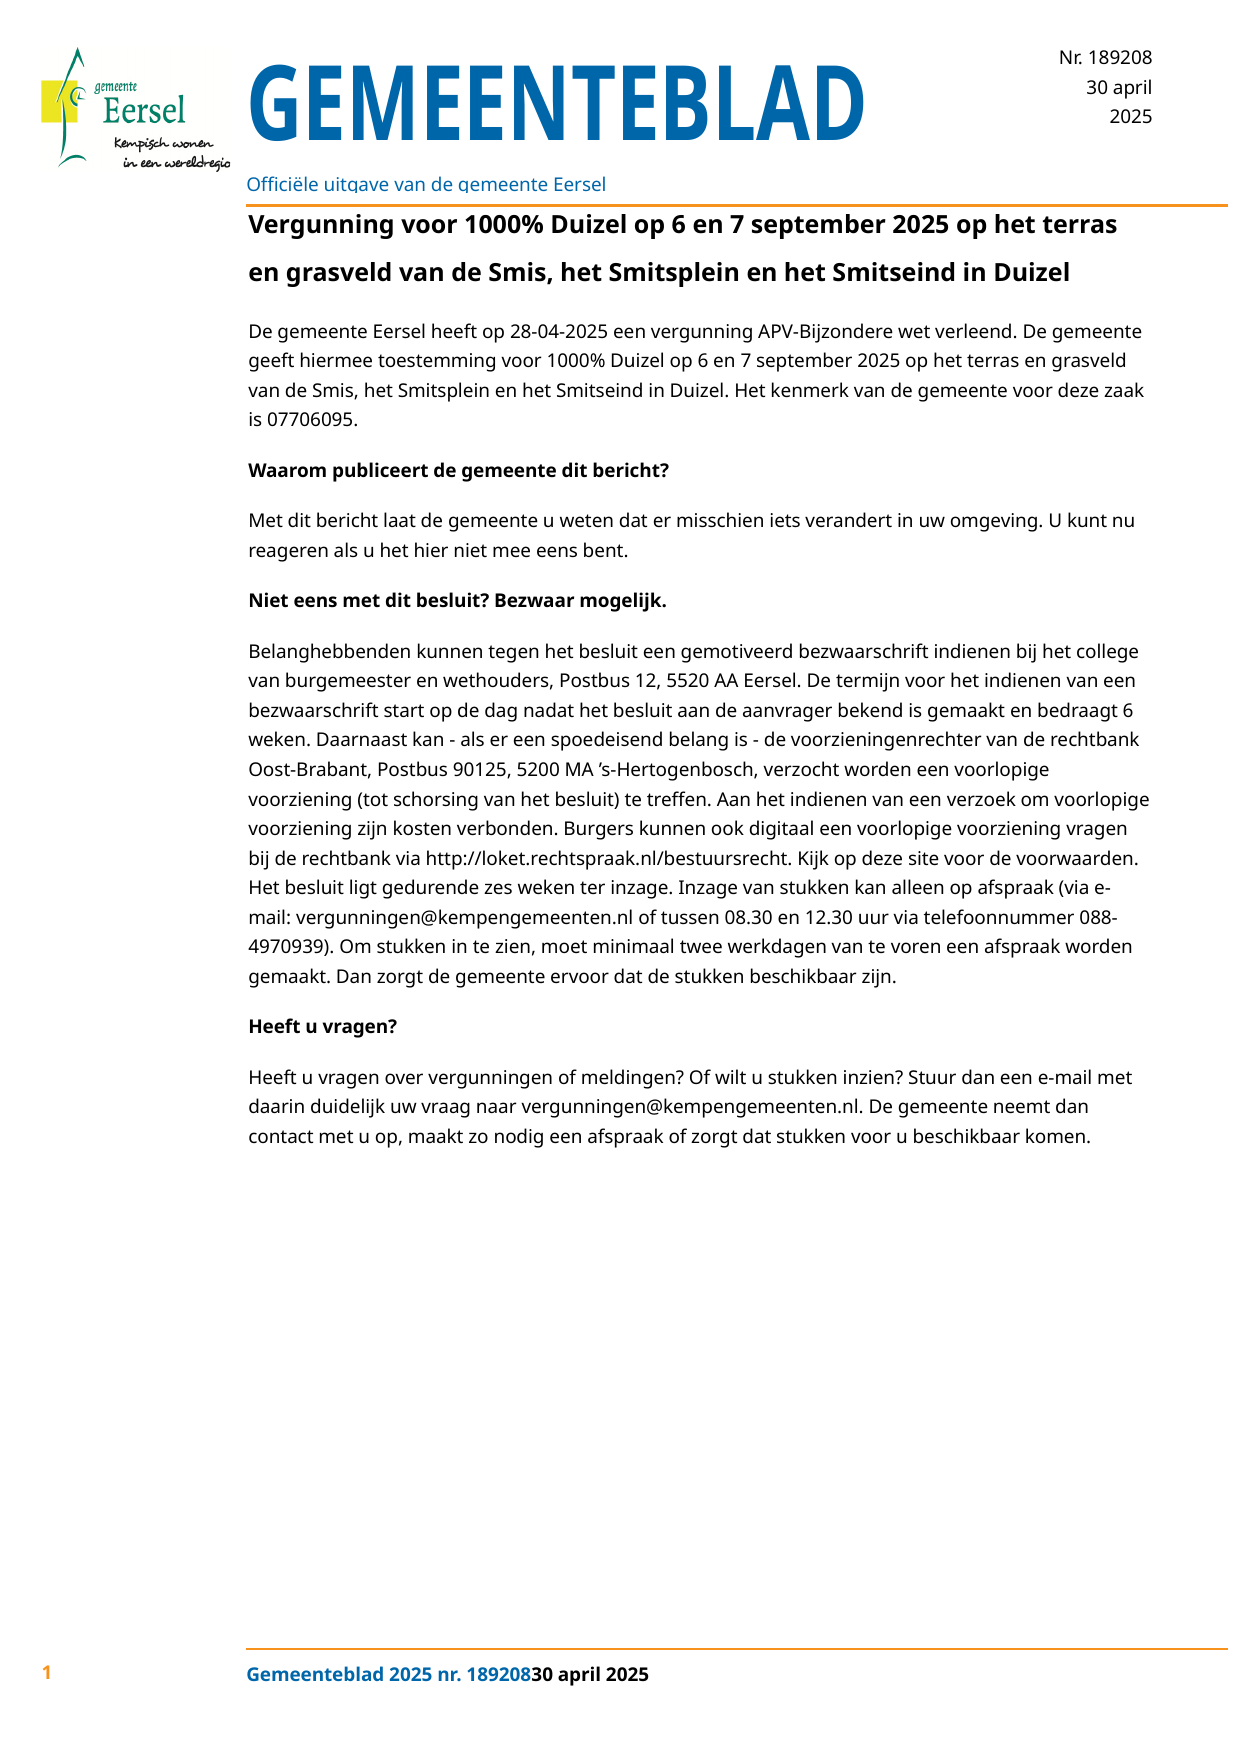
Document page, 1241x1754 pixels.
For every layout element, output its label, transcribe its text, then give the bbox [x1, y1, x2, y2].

text Waarom publiceert de gemeente dit bericht? [248, 457, 1152, 483]
picture [41, 47, 231, 172]
text De gemeente Eersel heeft op 28-04-2025 een vergunning APV-Bijzondere wet verleend. De gemeente geeft hiermee toestemming voor 1000% Duizel op 6 en 7 september 2025 op het terras en grasveld van de Smis, het Smitsplein en het Smitseind in Duizel. Het kenmerk van de gemeente voor deze zaak is 07706095. [248, 318, 1152, 432]
text Belanghebbenden kunnen tegen het besluit een gemotiveerd bezwaarschrift indienen bij het college van burgemeester en wethouders, Postbus 12, 5520 AA Eersel. De termijn voor het indienen van een bezwaarschrift start op de dag nadat het besluit aan de aanvrager bekend is gemaakt en bedraagt 6 weken. Daarnaast kan - als er een spoedeisend belang is - de voorzieningenrechter van de rechtbank Oost-Brabant, Postbus 90125, 5200 MA ’s-Hertogenbosch, verzocht worden een voorlopige voorziening (tot schorsing van het besluit) te treffen. Aan het indienen van een verzoek om voorlopige voorziening zijn kosten verbonden. Burgers kunnen ook digitaal een voorlopige voorziening vragen bij de rechtbank via http://loket.rechtspraak.nl/bestuursrecht. Kijk op deze site voor de voorwaarden. Het besluit ligt gedurende zes weken ter inzage. Inzage van stukken kan alleen op afspraak (via e-mail: vergunningen@kempengemeenten.nl of tussen 08.30 en 12.30 uur via telefoonnummer 088-4970939). Om stukken in te zien, moet minimaal twee werkdagen van te voren een afspraak worden gemaakt. Dan zorgt de gemeente ervoor dat de stukken beschikbaar zijn. [248, 638, 1152, 989]
text Met dit bericht laat de gemeente u weten dat er misschien iets verandert in uw omgeving. U kunt nu reageren als u het hier niet mee eens bent. [248, 507, 1152, 563]
text Heeft u vragen? [248, 1014, 1152, 1039]
text Heeft u vragen over vergunningen of meldingen? Of wilt u stukken inzien? Stuur dan een e-mail met daarin duidelijk uw vraag naar vergunningen@kempengemeenten.nl. De gemeente neemt dan contact met u op, maakt zo nodig een afspraak of zorgt dat stukken voor u beschikbaar komen. [248, 1064, 1152, 1149]
text Vergunning voor 1000% Duizel op 6 en 7 september 2025 op het terras en grasveld van de Smis, het Smitsplein en het Smitseind in Duizel [248, 207, 1152, 288]
text Niet eens met dit besluit? Bezwaar mogelijk. [248, 587, 1152, 613]
